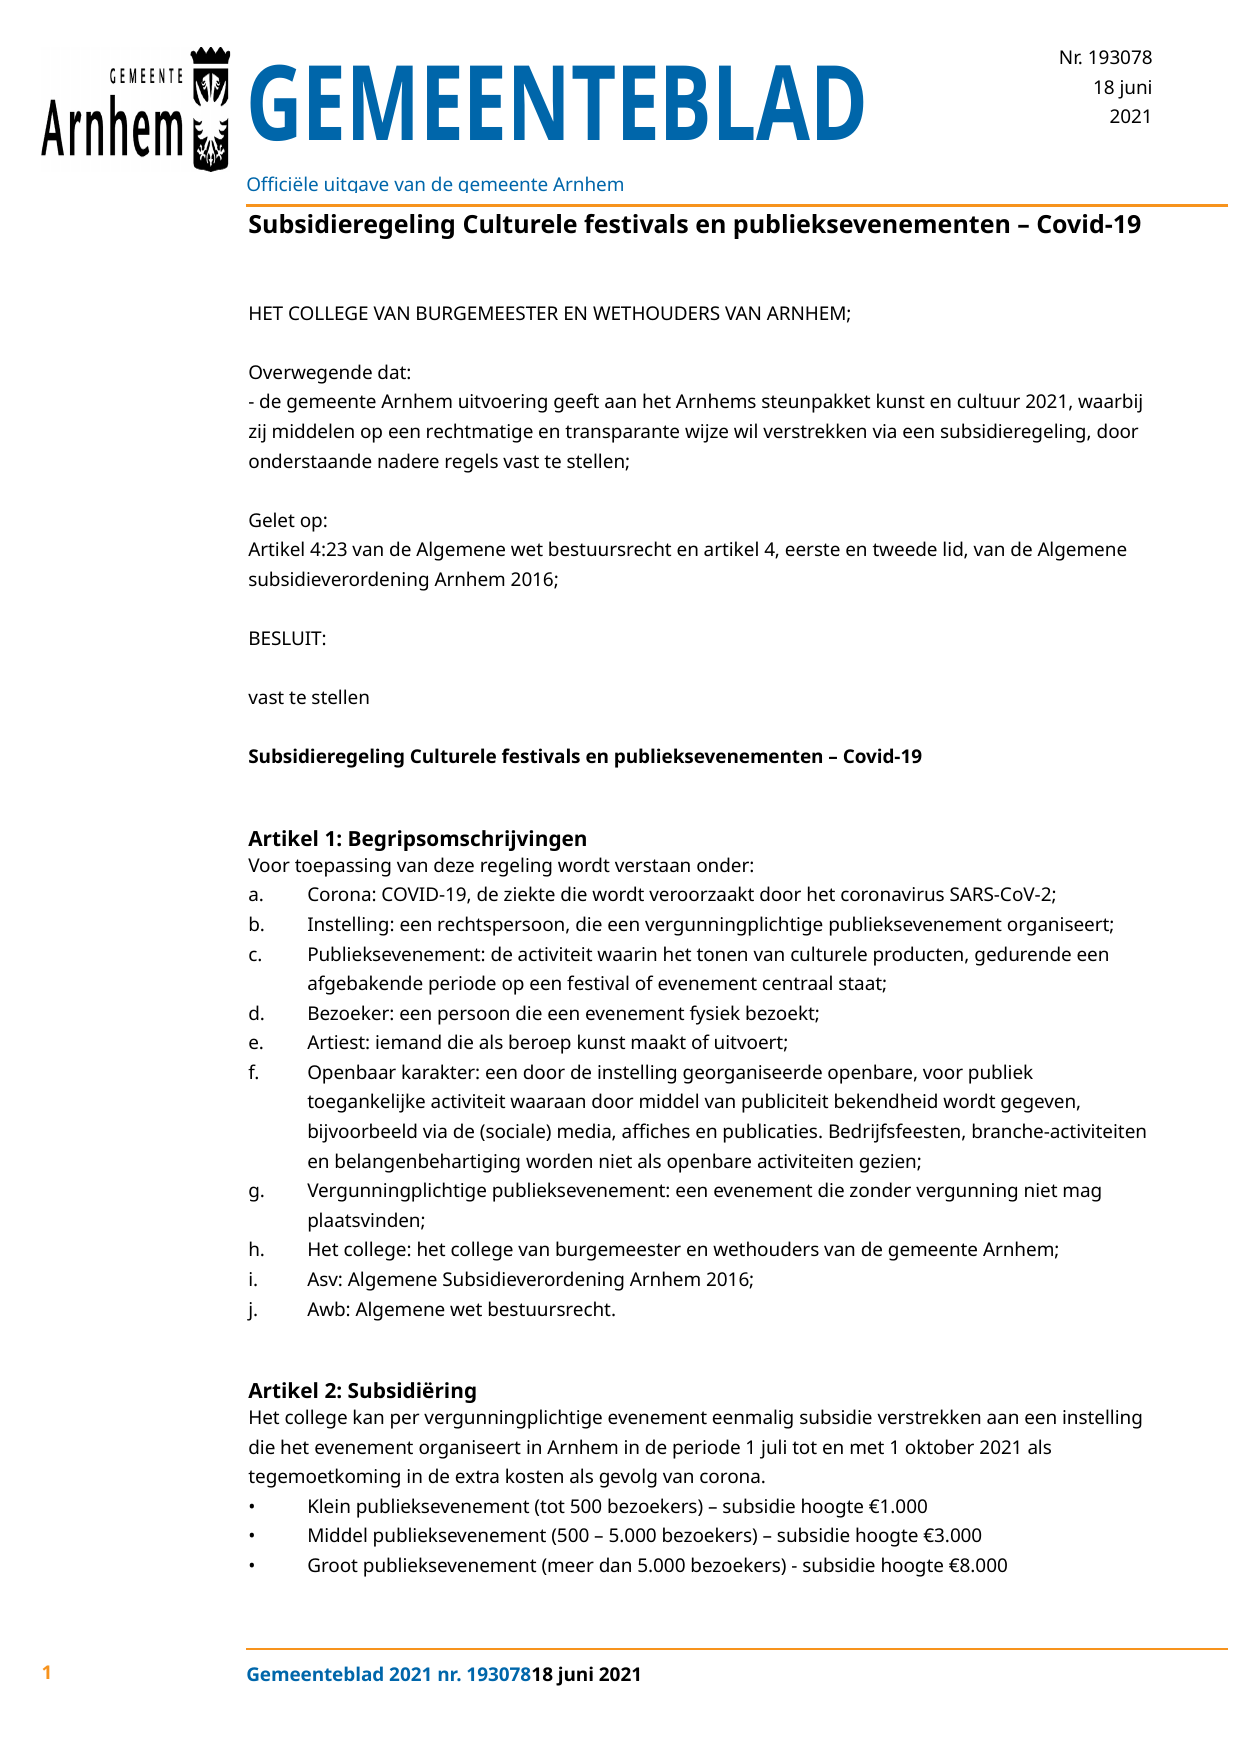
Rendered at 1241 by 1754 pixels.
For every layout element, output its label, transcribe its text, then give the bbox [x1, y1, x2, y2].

list Asv: Algemene Subsidieverordening Arnhem 2016; [248, 1266, 1152, 1292]
list Corona: COVID-19, de ziekte die wordt veroorzaakt door het coronavirus SARS-CoV-2; [248, 882, 1152, 907]
text Overwegende dat: [248, 359, 1152, 385]
text Subsidieregeling Culturele festivals en publieksevenementen – Covid-19 [248, 744, 1152, 769]
list Publieksevenement: de activiteit waarin het tonen van culturele producten, gedurende een afgebakende periode op een festival of evenement centraal staat; [248, 941, 1152, 996]
text Het college kan per vergunningplichtige evenement eenmalig subsidie verstrekken aan een instelling die het evenement organiseert in Arnhem in de periode 1 juli tot en met 1 oktober 2021 als tegemoetkoming in de extra kosten als gevolg van corona. [248, 1404, 1152, 1489]
text Voor toepassing van deze regeling wordt verstaan onder: [248, 852, 1152, 878]
text Subsidieregeling Culturele festivals en publieksevenementen – Covid-19 [248, 207, 1152, 241]
list Bezoeker: een persoon die een evenement fysiek bezoekt; [248, 1000, 1152, 1026]
list Het college: het college van burgemeester en wethouders van de gemeente Arnhem; [248, 1237, 1152, 1262]
list Openbaar karakter: een door de instelling georganiseerde openbare, voor publiek toegankelijke activiteit waaraan door middel van publiciteit bekendheid wordt gegeven, bijvoorbeeld via de (sociale) media, affiches en publicaties. Bedrijfsfeesten, branche-activiteiten en belangenbehartiging worden niet als openbare activiteiten gezien; [248, 1059, 1152, 1174]
list Artiest: iemand die als beroep kunst maakt of uitvoert; [248, 1029, 1152, 1055]
text - de gemeente Arnhem uitvoering geeft aan het Arnhems steunpakket kunst en cultuur 2021, waarbij zij middelen op een rechtmatige en transparante wijze wil verstrekken via een subsidieregeling, door onderstaande nadere regels vast te stellen; [248, 389, 1152, 473]
list Instelling: een rechtspersoon, die een vergunningplichtige publieksevenement organiseert; [248, 911, 1152, 937]
text Artikel 1: Begripsomschrijvingen [248, 824, 1152, 852]
list Middel publieksevenement (500 – 5.000 bezoekers) – subsidie hoogte €3.000 [248, 1523, 1152, 1548]
list Awb: Algemene wet bestuursrecht. [248, 1296, 1152, 1322]
text HET COLLEGE VAN BURGEMEESTER EN WETHOUDERS VAN ARNHEM; [248, 300, 1152, 326]
list Vergunningplichtige publieksevenement: een evenement die zonder vergunning niet mag plaatsvinden; [248, 1177, 1152, 1233]
text Artikel 2: Subsidiëring [248, 1376, 1152, 1404]
text Gelet op: [248, 507, 1152, 533]
text Artikel 4:23 van de Algemene wet bestuursrecht en artikel 4, eerste en tweede lid, van de Algemene subsidieverordening Arnhem 2016; [248, 537, 1152, 592]
list Groot publieksevenement (meer dan 5.000 bezoekers) - subsidie hoogte €8.000 [248, 1552, 1152, 1578]
list Klein publieksevenement (tot 500 bezoekers) – subsidie hoogte €1.000 [248, 1493, 1152, 1519]
text BESLUIT: [248, 625, 1152, 651]
picture [41, 47, 231, 172]
text vast te stellen [248, 684, 1152, 710]
